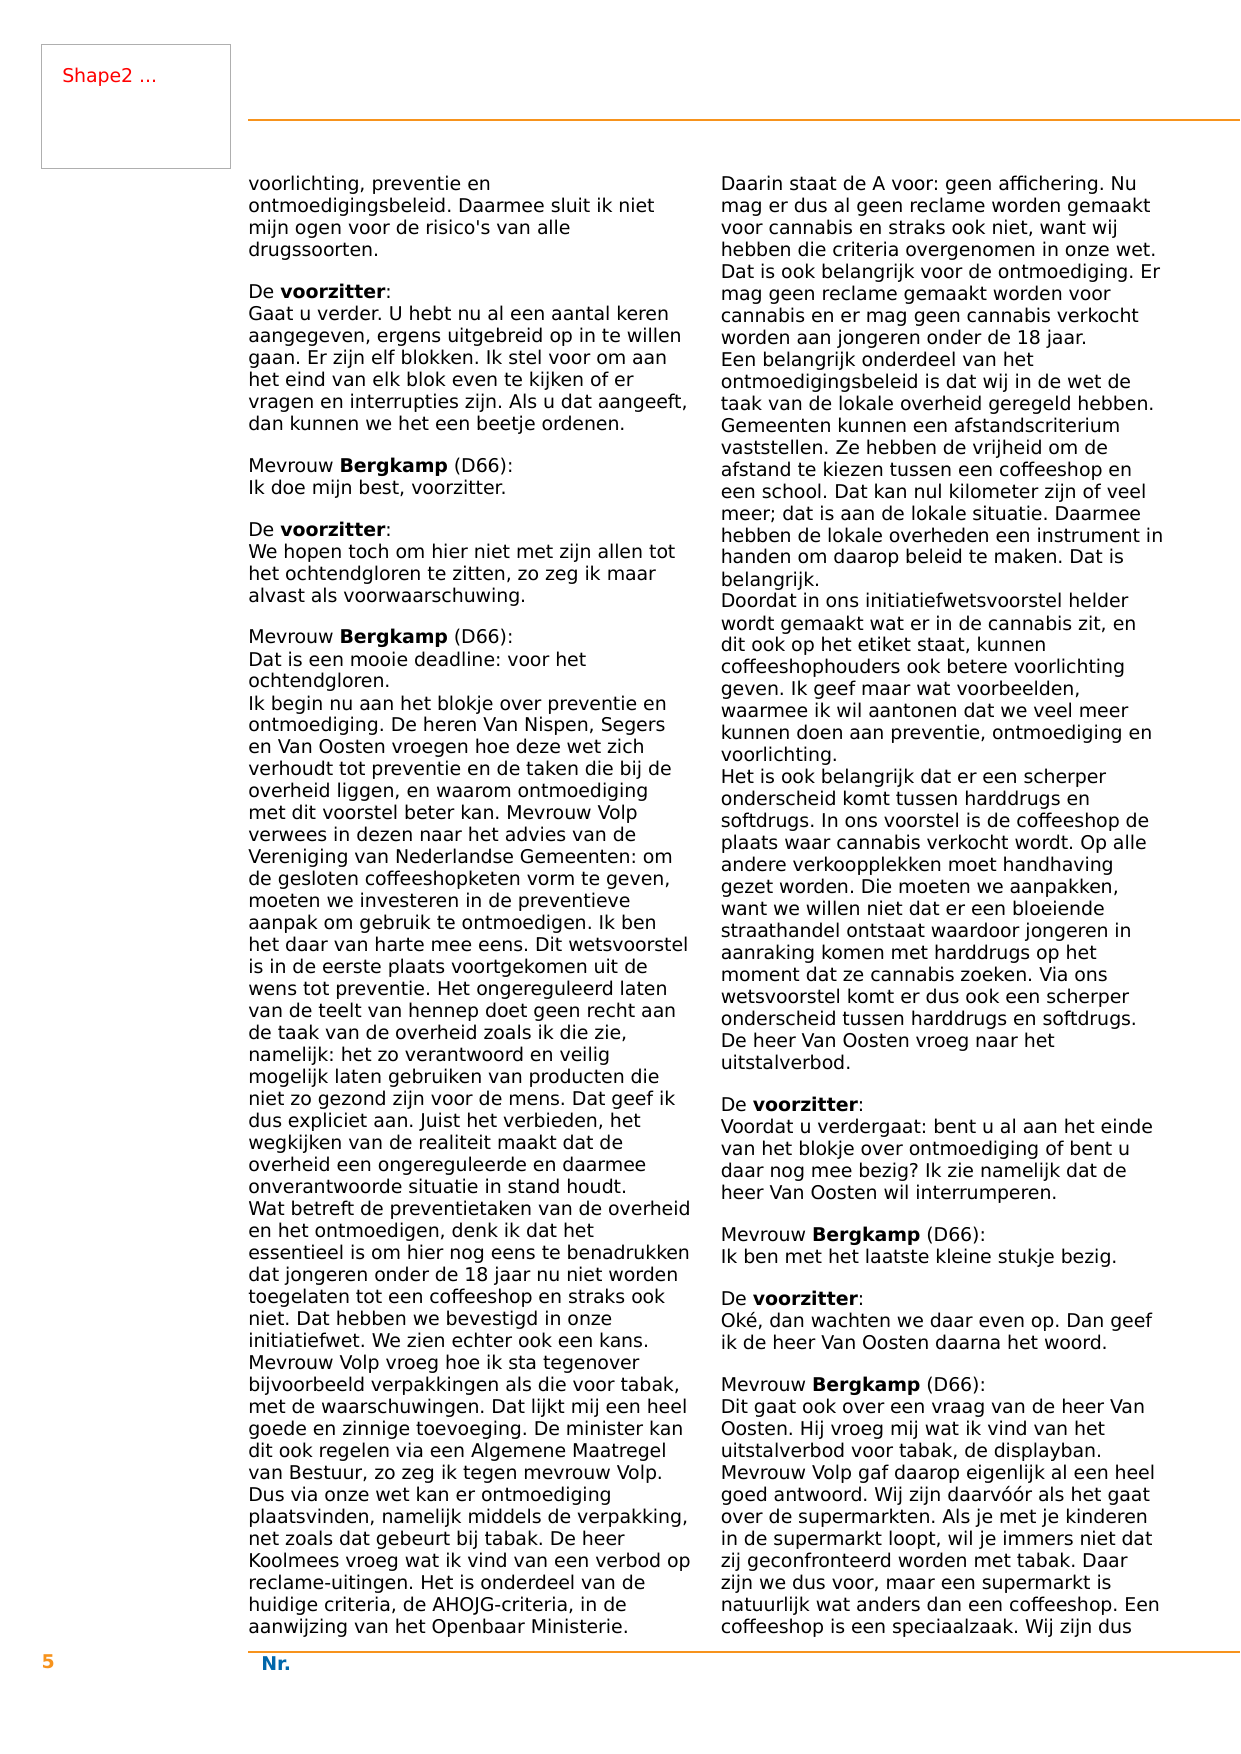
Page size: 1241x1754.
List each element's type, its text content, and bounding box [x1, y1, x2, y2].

text Oké, dan wachten we daar even op. Dan geef ik de heer Van Oosten daarna het woord. [721, 1310, 1163, 1354]
text We hopen toch om hier niet met zijn allen tot het ochtendgloren te zitten, zo zeg ik maar alvast als voorwaarschuwing. [248, 541, 691, 606]
text Mevrouw Bergkamp (D66): [721, 1374, 1163, 1396]
text Dit gaat ook over een vraag van de heer Van Oosten. Hij vroeg mij wat ik vind van het uitstalverbod voor tabak, de displayban. Mevrouw Volp gaf daarop eigenlijk al een heel goed antwoord. Wij zijn daarvóór als het gaat over de supermarkten. Als je met je kinderen in de supermarkt loopt, wil je immers niet dat zij geconfronteerd worden met tabak. Daar zijn we dus voor, maar een supermarkt is natuurlijk wat anders dan een coffeeshop. Een coffeeshop is een speciaalzaak. Wij zijn dus [721, 1396, 1163, 1637]
text Wat betreft de preventietaken van de overheid en het ontmoedigen, denk ik dat het essentieel is om hier nog eens te benadrukken dat jongeren onder de 18 jaar nu niet worden toegelaten tot een coffeeshop en straks ook niet. Dat hebben we bevestigd in onze initiatiefwet. We zien echter ook een kans. Mevrouw Volp vroeg hoe ik sta tegenover bijvoorbeeld verpakkingen als die voor tabak, met de waarschuwingen. Dat lijkt mij een heel goede en zinnige toevoeging. De minister kan dit ook regelen via een Algemene Maatregel van Bestuur, zo zeg ik tegen mevrouw Volp. Dus via onze wet kan er ontmoediging plaatsvinden, namelijk middels de verpakking, net zoals dat gebeurt bij tabak. De heer Koolmees vroeg wat ik vind van een verbod op reclame-uitingen. Het is onderdeel van de huidige criteria, de AHOJG-criteria, in de aanwijzing van het Openbaar Ministerie. [248, 1198, 691, 1637]
text Voordat u verdergaat: bent u al aan het einde van het blokje over ontmoediging of bent u daar nog mee bezig? Ik zie namelijk dat de heer Van Oosten wil interrumperen. [721, 1116, 1163, 1204]
text Een belangrijk onderdeel van het ontmoedigingsbeleid is dat wij in de wet de taak van de lokale overheid geregeld hebben. Gemeenten kunnen een afstandscriterium vaststellen. Ze hebben de vrijheid om de afstand te kiezen tussen een coffeeshop en een school. Dat kan nul kilometer zijn of veel meer; dat is aan de lokale situatie. Daarmee hebben de lokale overheden een instrument in handen om daarop beleid te maken. Dat is belangrijk. [721, 349, 1163, 590]
text Daarin staat de A voor: geen affichering. Nu mag er dus al geen reclame worden gemaakt voor cannabis en straks ook niet, want wij hebben die criteria overgenomen in onze wet. Dat is ook belangrijk voor de ontmoediging. Er mag geen reclame gemaakt worden voor cannabis en er mag geen cannabis verkocht worden aan jongeren onder de 18 jaar. [721, 173, 1163, 349]
text De voorzitter: [721, 1288, 1163, 1310]
text Ik doe mijn best, voorzitter. [248, 477, 691, 498]
text Mevrouw Bergkamp (D66): [248, 454, 691, 477]
text Ik ben met het laatste kleine stukje bezig. [721, 1246, 1163, 1268]
text De voorzitter: [248, 518, 691, 541]
text De voorzitter: [721, 1094, 1163, 1116]
text Het is ook belangrijk dat er een scherper onderscheid komt tussen harddrugs en softdrugs. In ons voorstel is de coffeeshop de plaats waar cannabis verkocht wordt. Op alle andere verkoopplekken moet handhaving gezet worden. Die moeten we aanpakken, want we willen niet dat er een bloeiende straathandel ontstaat waardoor jongeren in aanraking komen met harddrugs op het moment dat ze cannabis zoeken. Via ons wetsvoorstel komt er dus ook een scherper onderscheid tussen harddrugs en softdrugs. [721, 766, 1163, 1030]
text Dat is een mooie deadline: voor het ochtendgloren. [248, 648, 691, 692]
text Mevrouw Bergkamp (D66): [248, 626, 691, 648]
text Doordat in ons initiatiefwetsvoorstel helder wordt gemaakt wat er in de cannabis zit, en dit ook op het etiket staat, kunnen coffeeshophouders ook betere voorlichting geven. Ik geef maar wat voorbeelden, waarmee ik wil aantonen dat we veel meer kunnen doen aan preventie, ontmoediging en voorlichting. [721, 590, 1163, 766]
text voorlichting, preventie en ontmoedigingsbeleid. Daarmee sluit ik niet mijn ogen voor de risico's van alle drugssoorten. [248, 173, 691, 261]
text Ik begin nu aan het blokje over preventie en ontmoediging. De heren Van Nispen, Segers en Van Oosten vroegen hoe deze wet zich verhoudt tot preventie en de taken die bij de overheid liggen, en waarom ontmoediging met dit voorstel beter kan. Mevrouw Volp verwees in dezen naar het advies van de Vereniging van Nederlandse Gemeenten: om de gesloten coffeeshopketen vorm te geven, moeten we investeren in de preventieve aanpak om gebruik te ontmoedigen. Ik ben het daar van harte mee eens. Dit wetsvoorstel is in de eerste plaats voortgekomen uit de wens tot preventie. Het ongereguleerd laten van de teelt van hennep doet geen recht aan de taak van de overheid zoals ik die zie, namelijk: het zo verantwoord en veilig mogelijk laten gebruiken van producten die niet zo gezond zijn voor de mens. Dat geef ik dus expliciet aan. Juist het verbieden, het wegkijken van de realiteit maakt dat de overheid een ongereguleerde en daarmee onverantwoorde situatie in stand houdt. [248, 692, 691, 1198]
text Gaat u verder. U hebt nu al een aantal keren aangegeven, ergens uitgebreid op in te willen gaan. Er zijn elf blokken. Ik stel voor om aan het eind van elk blok even te kijken of er vragen en interrupties zijn. Als u dat aangeeft, dan kunnen we het een beetje ordenen. [248, 303, 691, 434]
text De voorzitter: [248, 281, 691, 303]
text Mevrouw Bergkamp (D66): [721, 1224, 1163, 1246]
text De heer Van Oosten vroeg naar het uitstalverbod. [721, 1030, 1163, 1074]
